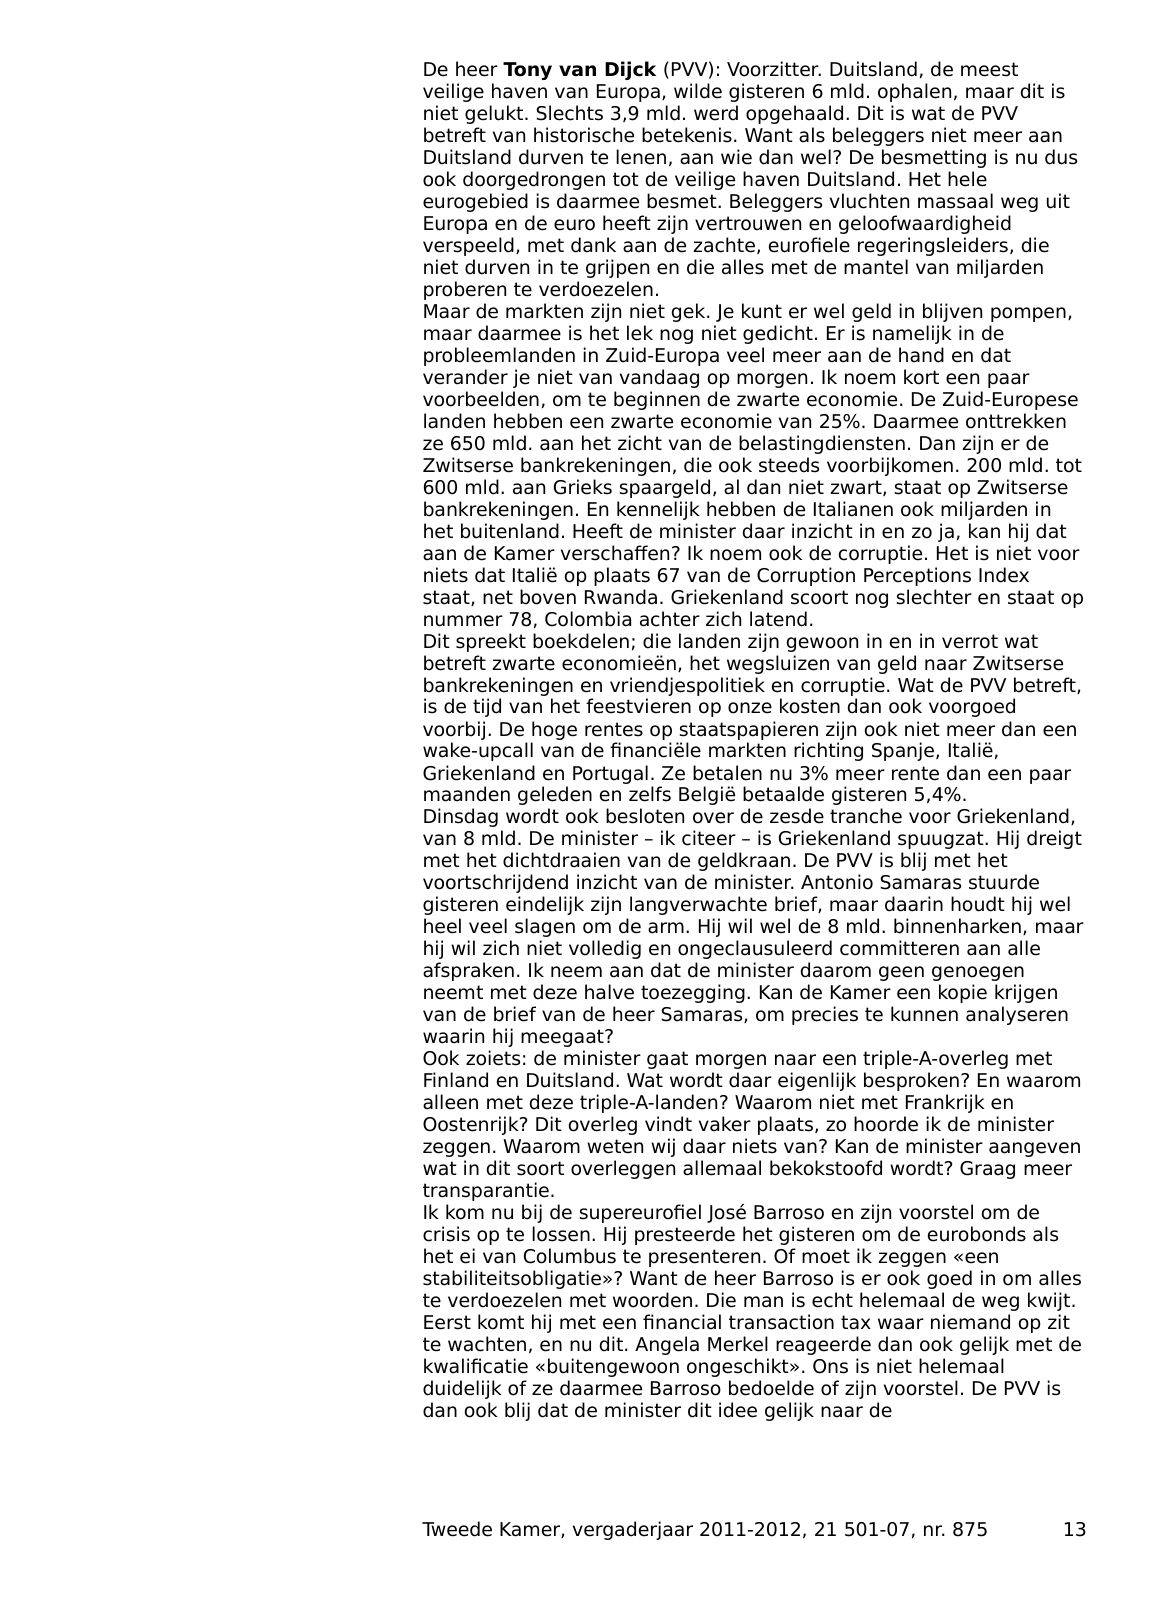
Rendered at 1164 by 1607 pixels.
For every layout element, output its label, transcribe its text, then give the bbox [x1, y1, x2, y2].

text Maar de markten zijn niet gek. Je kunt er wel geld in blijven pompen, maar daarmee is het lek nog niet gedicht. Er is namelijk in de probleemlanden in Zuid-Europa veel meer aan de hand en dat verander je niet van vandaag op morgen. Ik noem kort een paar voorbeelden, om te beginnen de zwarte economie. De Zuid-Europese landen hebben een zwarte economie van 25%. Daarmee onttrekken ze 650 mld. aan het zicht van de belastingdiensten. Dan zijn er de Zwitserse bankrekeningen, die ook steeds voorbijkomen. 200 mld. tot 600 mld. aan Grieks spaargeld, al dan niet zwart, staat op Zwitserse bankrekeningen. En kennelijk hebben de Italianen ook miljarden in het buitenland. Heeft de minister daar inzicht in en zo ja, kan hij dat aan de Kamer verschaffen? Ik noem ook de corruptie. Het is niet voor niets dat Italië op plaats 67 van de Corruption Perceptions Index staat, net boven Rwanda. Griekenland scoort nog slechter en staat op nummer 78, Colombia achter zich latend. [422, 301, 1087, 631]
text De heer Tony van Dijck (PVV): Voorzitter. Duitsland, de meest veilige haven van Europa, wilde gisteren 6 mld. ophalen, maar dit is niet gelukt. Slechts 3,9 mld. werd opgehaald. Dit is wat de PVV betreft van historische betekenis. Want als beleggers niet meer aan Duitsland durven te lenen, aan wie dan wel? De besmetting is nu dus ook doorgedrongen tot de veilige haven Duitsland. Het hele eurogebied is daarmee besmet. Beleggers vluchten massaal weg uit Europa en de euro heeft zijn vertrouwen en geloofwaardigheid verspeeld, met dank aan de zachte, eurofiele regeringsleiders, die niet durven in te grijpen en die alles met de mantel van miljarden proberen te verdoezelen. [422, 59, 1087, 301]
text Ik kom nu bij de supereurofiel José Barroso en zijn voorstel om de crisis op te lossen. Hij presteerde het gisteren om de eurobonds als het ei van Columbus te presenteren. Of moet ik zeggen «een stabiliteitsobligatie»? Want de heer Barroso is er ook goed in om alles te verdoezelen met woorden. Die man is echt helemaal de weg kwijt. Eerst komt hij met een financial transaction tax waar niemand op zit te wachten, en nu dit. Angela Merkel reageerde dan ook gelijk met de kwalificatie «buitengewoon ongeschikt». Ons is niet helemaal duidelijk of ze daarmee Barroso bedoelde of zijn voorstel. De PVV is dan ook blij dat de minister dit idee gelijk naar de [422, 1202, 1087, 1422]
text Ook zoiets: de minister gaat morgen naar een triple-A-overleg met Finland en Duitsland. Wat wordt daar eigenlijk besproken? En waarom alleen met deze triple-A-landen? Waarom niet met Frankrijk en Oostenrijk? Dit overleg vindt vaker plaats, zo hoorde ik de minister zeggen. Waarom weten wij daar niets van? Kan de minister aangeven wat in dit soort overleggen allemaal bekokstoofd wordt? Graag meer transparantie. [422, 1048, 1087, 1202]
text Dinsdag wordt ook besloten over de zesde tranche voor Griekenland, van 8 mld. De minister – ik citeer – is Griekenland spuugzat. Hij dreigt met het dichtdraaien van de geldkraan. De PVV is blij met het voortschrijdend inzicht van de minister. Antonio Samaras stuurde gisteren eindelijk zijn langverwachte brief, maar daarin houdt hij wel heel veel slagen om de arm. Hij wil wel de 8 mld. binnenharken, maar hij wil zich niet volledig en ongeclausuleerd committeren aan alle afspraken. Ik neem aan dat de minister daarom geen genoegen neemt met deze halve toezegging. Kan de Kamer een kopie krijgen van de brief van de heer Samaras, om precies te kunnen analyseren waarin hij meegaat? [422, 806, 1087, 1048]
text Dit spreekt boekdelen; die landen zijn gewoon in en in verrot wat betreft zwarte economieën, het wegsluizen van geld naar Zwitserse bankrekeningen en vriendjespolitiek en corruptie. Wat de PVV betreft, is de tijd van het feestvieren op onze kosten dan ook voorgoed voorbij. De hoge rentes op staatspapieren zijn ook niet meer dan een wake-upcall van de financiële markten richting Spanje, Italië, Griekenland en Portugal. Ze betalen nu 3% meer rente dan een paar maanden geleden en zelfs België betaalde gisteren 5,4%. [422, 631, 1087, 806]
